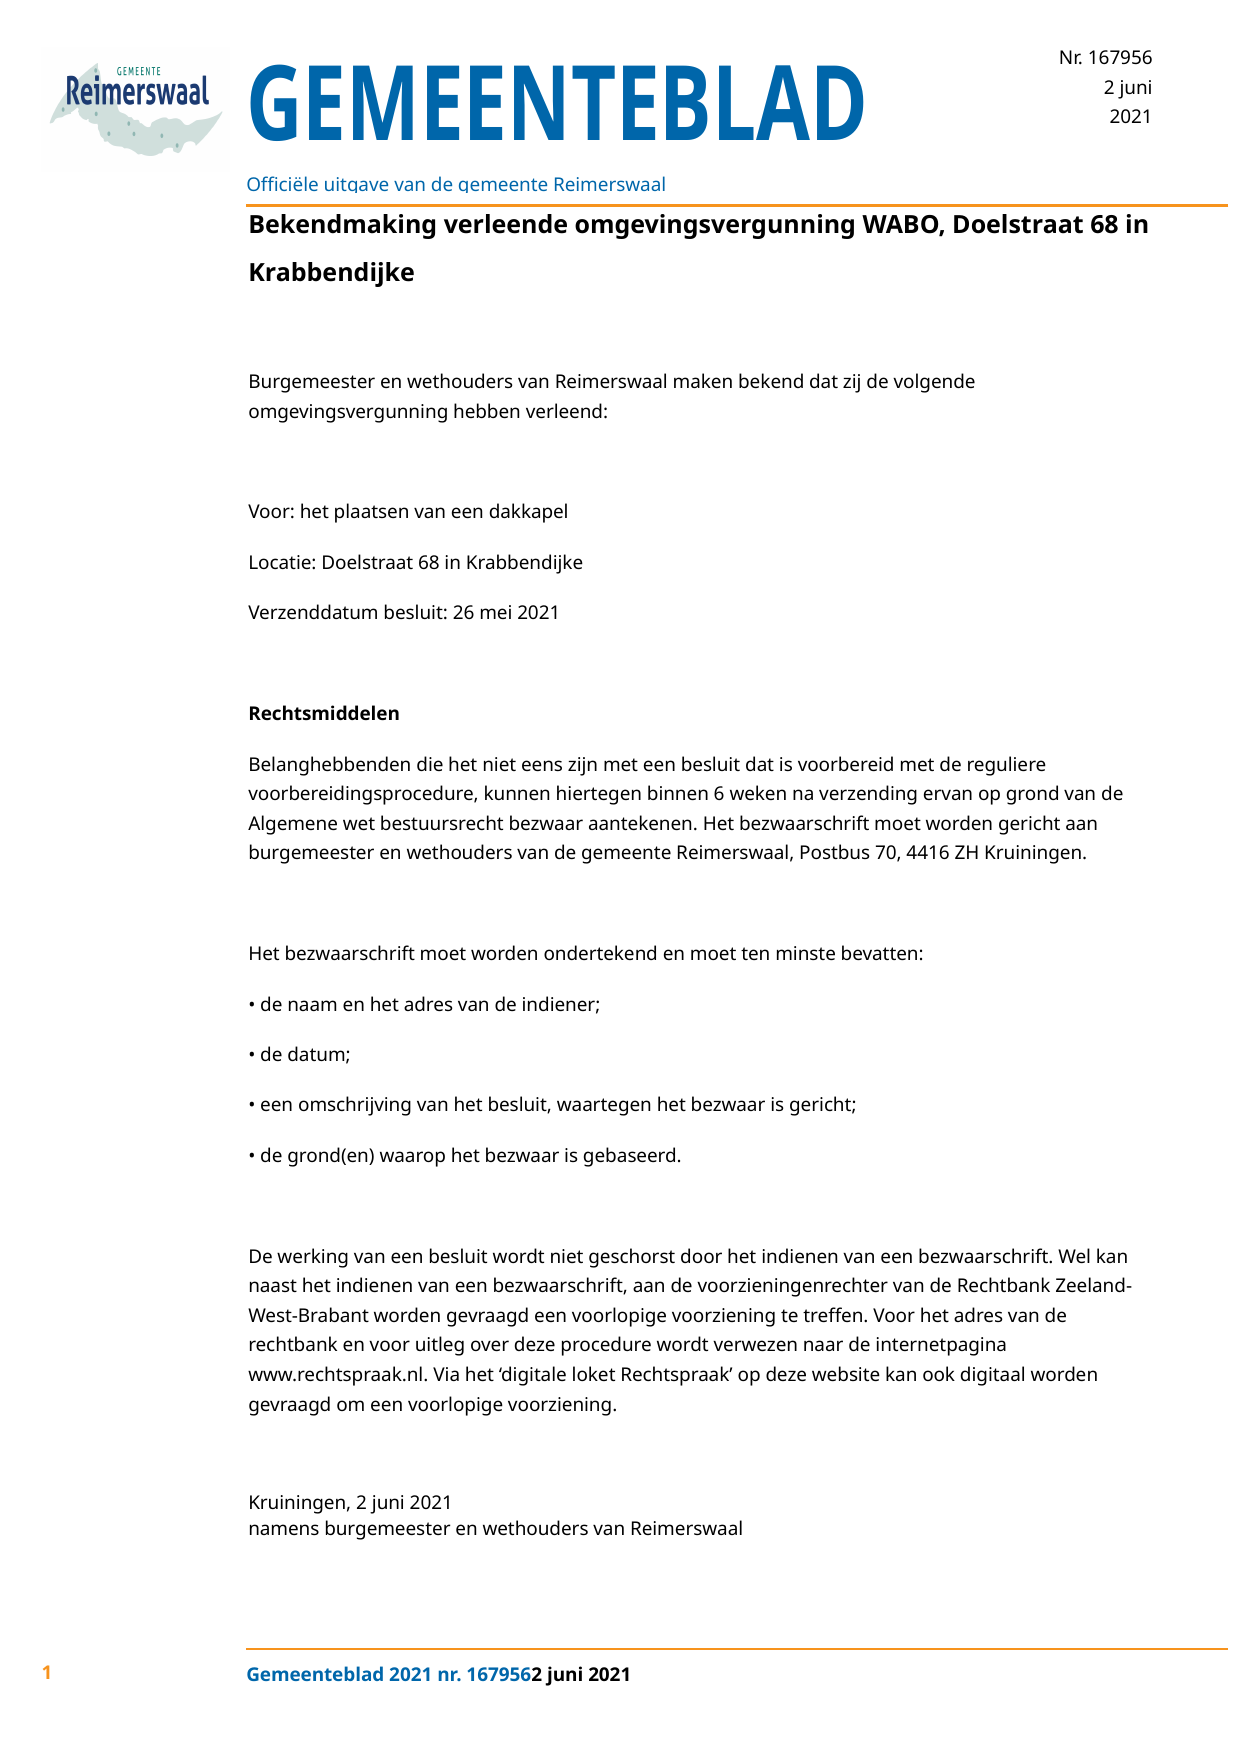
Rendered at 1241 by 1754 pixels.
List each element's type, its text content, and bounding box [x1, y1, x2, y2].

text • een omschrijving van het besluit, waartegen het bezwaar is gericht; [248, 1092, 1152, 1117]
picture [41, 47, 231, 172]
text Het bezwaarschrift moet worden ondertekend en moet ten minste bevatten: [248, 940, 1152, 966]
text Voor: het plaatsen van een dakkapel [248, 499, 1152, 524]
text Burgemeester en wethouders van Reimerswaal maken bekend dat zij de volgende omgevingsvergunning hebben verleend: [248, 368, 1152, 424]
text • de naam en het adres van de indiener; [248, 991, 1152, 1017]
text Verzenddatum besluit: 26 mei 2021 [248, 599, 1152, 625]
text Locatie: Doelstraat 68 in Krabbendijke [248, 549, 1152, 575]
text Belanghebbenden die het niet eens zijn met een besluit dat is voorbereid met de reguliere voorbereidingsprocedure, kunnen hiertegen binnen 6 weken na verzending ervan op grond van de Algemene wet bestuursrecht bezwaar aantekenen. Het bezwaarschrift moet worden gericht aan burgemeester en wethouders van de gemeente Reimerswaal, Postbus 70, 4416 ZH Kruiningen. [248, 751, 1152, 865]
text • de datum; [248, 1041, 1152, 1067]
text Bekendmaking verleende omgevingsvergunning WABO, Doelstraat 68 in Krabbendijke [248, 207, 1152, 288]
text De werking van een besluit wordt niet geschorst door het indienen van een bezwaarschrift. Wel kan naast het indienen van een bezwaarschrift, aan de voorzieningenrechter van de Rechtbank Zeeland-West-Brabant worden gevraagd een voorlopige voorziening te treffen. Voor het adres van de rechtbank en voor uitleg over deze procedure wordt verwezen naar de internetpagina www.rechtspraak.nl. Via het ‘digitale loket Rechtspraak’ op deze website kan ook digitaal worden gevraagd om een voorlopige voorziening. [248, 1243, 1152, 1417]
text namens burgemeester en wethouders van Reimerswaal [248, 1515, 1152, 1541]
text • de grond(en) waarop het bezwaar is gebaseerd. [248, 1142, 1152, 1168]
text Kruiningen, 2 juni 2021 [248, 1489, 1152, 1515]
text Rechtsmiddelen [248, 700, 1152, 726]
